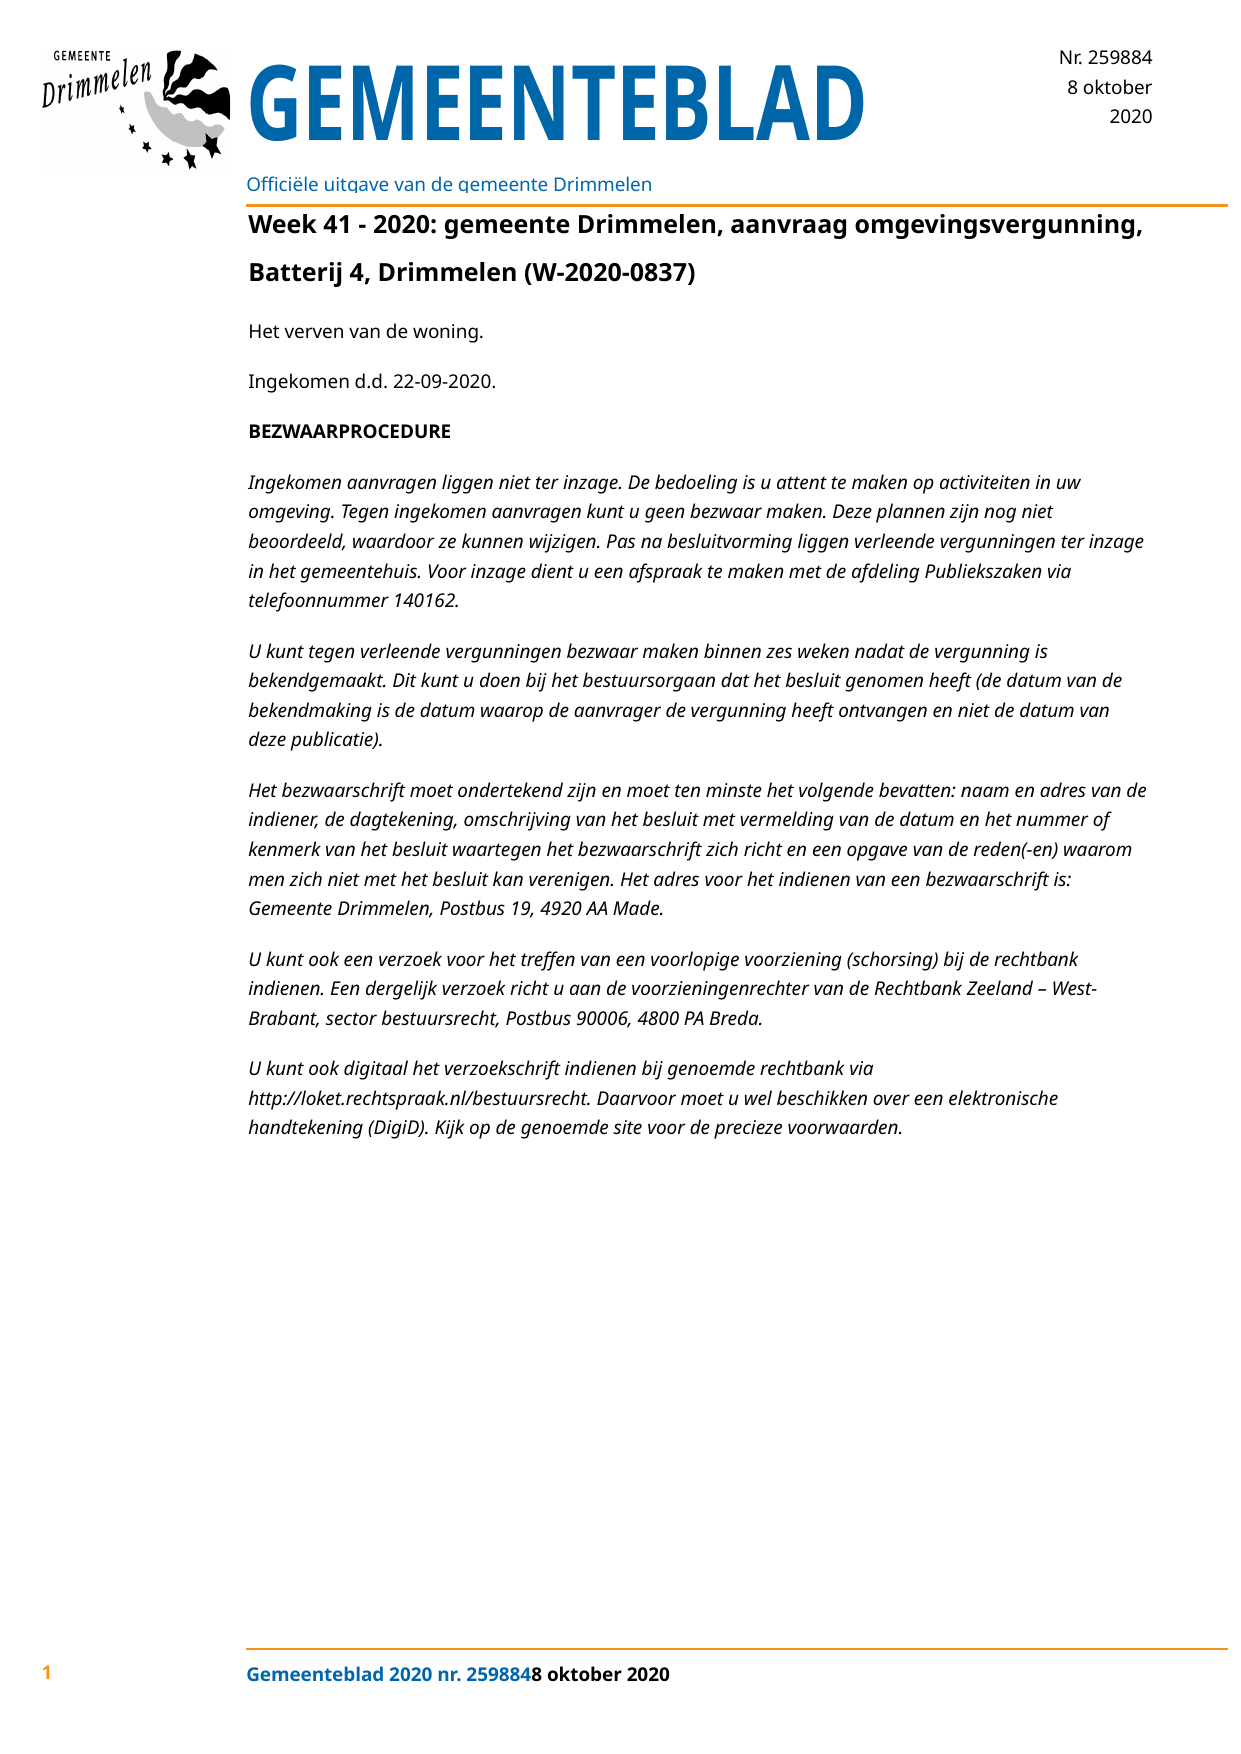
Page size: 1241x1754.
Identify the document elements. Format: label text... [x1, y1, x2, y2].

text U kunt ook een verzoek voor het treffen van een voorlopige voorziening (schorsing) bij de rechtbank indienen. Een dergelijk verzoek richt u aan de voorzieningenrechter van de Rechtbank Zeeland – West-Brabant, sector bestuursrecht, Postbus 90006, 4800 PA Breda. [248, 946, 1152, 1031]
text Week 41 - 2020: gemeente Drimmelen, aanvraag omgevingsvergunning, Batterij 4, Drimmelen (W-2020-0837) [248, 207, 1152, 288]
text U kunt tegen verleende vergunningen bezwaar maken binnen zes weken nadat de vergunning is bekendgemaakt. Dit kunt u doen bij het bestuursorgaan dat het besluit genomen heeft (de datum van de bekendmaking is de datum waarop de aanvrager de vergunning heeft ontvangen en niet de datum van deze publicatie). [248, 638, 1152, 752]
text Ingekomen aanvragen liggen niet ter inzage. De bedoeling is u attent te maken op activiteiten in uw omgeving. Tegen ingekomen aanvragen kunt u geen bezwaar maken. Deze plannen zijn nog niet beoordeeld, waardoor ze kunnen wijzigen. Pas na besluitvorming liggen verleende vergunningen ter inzage in het gemeentehuis. Voor inzage dient u een afspraak te maken met de afdeling Publiekszaken via telefoonnummer 140162. [248, 469, 1152, 613]
text Het bezwaarschrift moet ondertekend zijn en moet ten minste het volgende bevatten: naam en adres van de indiener, de dagtekening, omschrijving van het besluit met vermelding van de datum en het nummer of kenmerk van het besluit waartegen het bezwaarschrift zich richt en een opgave van de reden(-en) waarom men zich niet met het besluit kan verenigen. Het adres voor het indienen van een bezwaarschrift is: Gemeente Drimmelen, Postbus 19, 4920 AA Made. [248, 777, 1152, 921]
text U kunt ook digitaal het verzoekschrift indienen bij genoemde rechtbank via http://loket.rechtspraak.nl/bestuursrecht. Daarvoor moet u wel beschikken over een elektronische handtekening (DigiD). Kijk op de genoemde site voor de precieze voorwaarden. [248, 1055, 1152, 1140]
text Het verven van de woning. [248, 318, 1152, 344]
text Ingekomen d.d. 22-09-2020. [248, 368, 1152, 394]
text BEZWAARPROCEDURE [248, 419, 1152, 444]
picture [41, 47, 231, 172]
